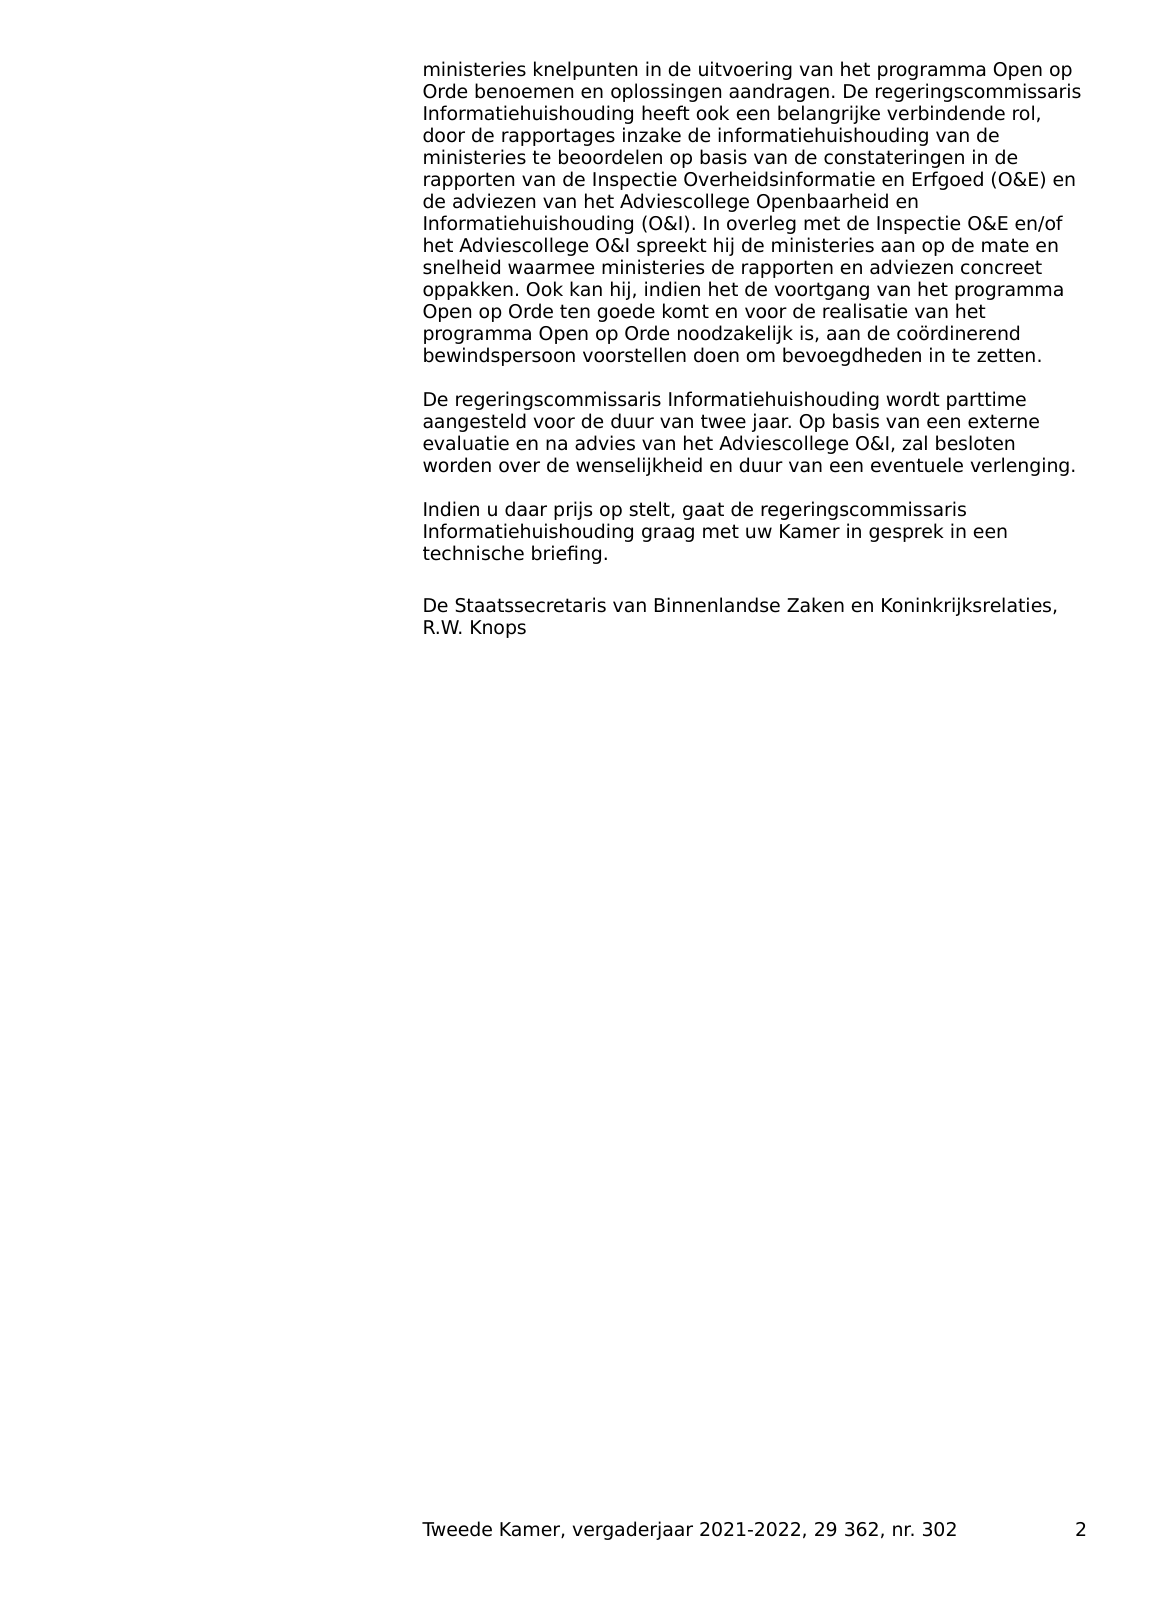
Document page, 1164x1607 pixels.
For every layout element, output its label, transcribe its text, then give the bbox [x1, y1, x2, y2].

text De Staatssecretaris van Binnenlandse Zaken en Koninkrijksrelaties, R.W. Knops [422, 595, 1087, 639]
text De regeringscommissaris Informatiehuishouding wordt parttime aangesteld voor de duur van twee jaar. Op basis van een externe evaluatie en na advies van het Adviescollege O&I, zal besloten worden over de wenselijkheid en duur van een eventuele verlenging. [422, 389, 1087, 477]
text ministeries knelpunten in de uitvoering van het programma Open op Orde benoemen en oplossingen aandragen. De regeringscommissaris Informatiehuishouding heeft ook een belangrijke verbindende rol, door de rapportages inzake de informatiehuishouding van de ministeries te beoordelen op basis van de constateringen in de rapporten van de Inspectie Overheidsinformatie en Erfgoed (O&E) en de adviezen van het Adviescollege Openbaarheid en Informatiehuishouding (O&I). In overleg met de Inspectie O&E en/of het Adviescollege O&I spreekt hij de ministeries aan op de mate en snelheid waarmee ministeries de rapporten en adviezen concreet oppakken. Ook kan hij, indien het de voortgang van het programma Open op Orde ten goede komt en voor de realisatie van het programma Open op Orde noodzakelijk is, aan de coördinerend bewindspersoon voorstellen doen om bevoegdheden in te zetten. [422, 59, 1087, 367]
text Indien u daar prijs op stelt, gaat de regeringscommissaris Informatiehuishouding graag met uw Kamer in gesprek in een technische briefing. [422, 499, 1087, 565]
